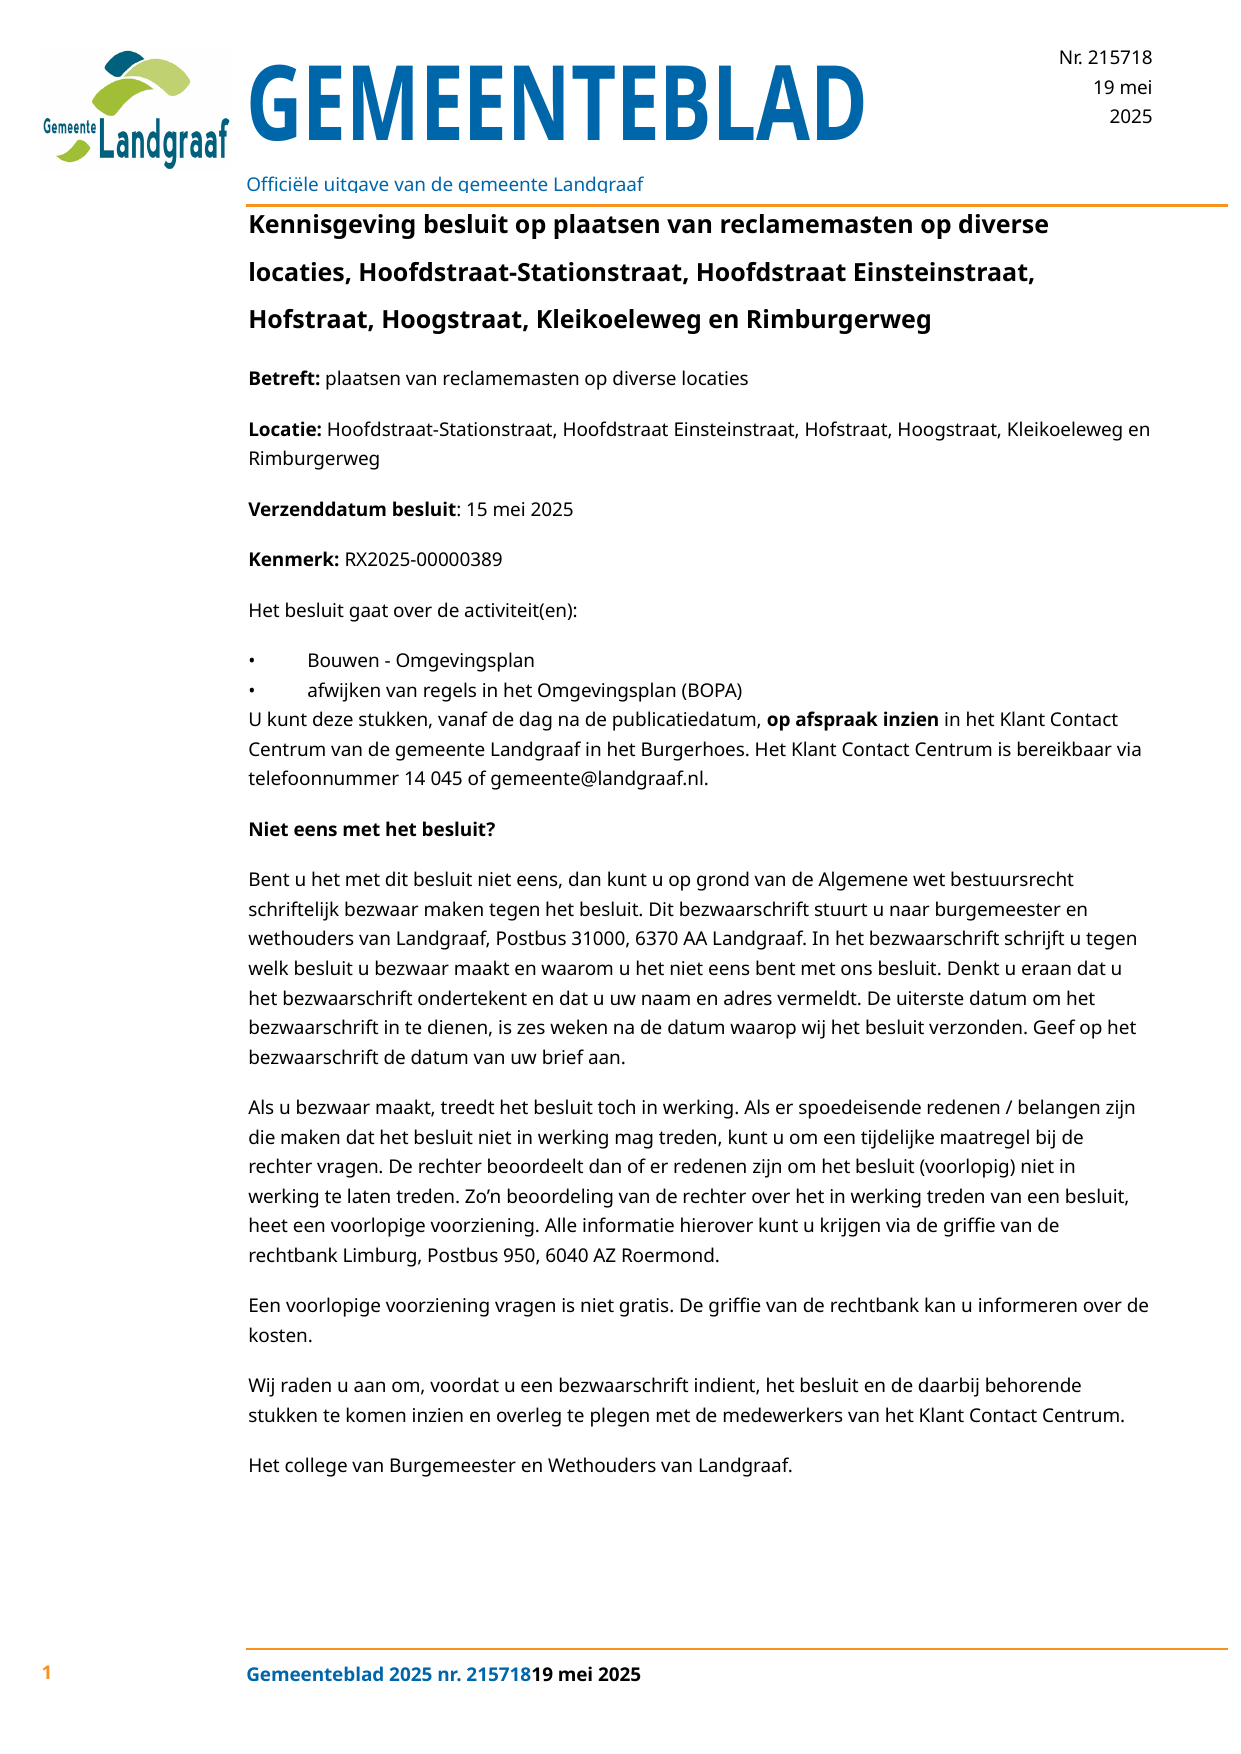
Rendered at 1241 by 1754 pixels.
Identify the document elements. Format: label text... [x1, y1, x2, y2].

picture [41, 47, 231, 172]
list Bouwen - Omgevingsplan [248, 647, 1152, 673]
text Bent u het met dit besluit niet eens, dan kunt u op grond van de Algemene wet bestuursrecht schriftelijk bezwaar maken tegen het besluit. Dit bezwaarschrift stuurt u naar burgemeester en wethouders van Landgraaf, Postbus 31000, 6370 AA Landgraaf. In het bezwaarschrift schrijft u tegen welk besluit u bezwaar maakt en waarom u het niet eens bent met ons besluit. Denkt u eraan dat u het bezwaarschrift ondertekent en dat u uw naam en adres vermeldt. De uiterste datum om het bezwaarschrift in te dienen, is zes weken na de datum waarop wij het besluit verzonden. Geef op het bezwaarschrift de datum van uw brief aan. [248, 866, 1152, 1069]
text Verzenddatum besluit: 15 mei 2025 [248, 496, 1152, 522]
text Niet eens met het besluit? [248, 816, 1152, 842]
text Een voorlopige voorziening vragen is niet gratis. De griffie van de rechtbank kan u informeren over de kosten. [248, 1293, 1152, 1348]
text Kenmerk: RX2025-00000389 [248, 546, 1152, 572]
text Het college van Burgemeester en Wethouders van Landgraaf. [248, 1453, 1152, 1478]
text Kennisgeving besluit op plaatsen van reclamemasten op diverse locaties, Hoofdstraat-Stationstraat, Hoofdstraat Einsteinstraat, Hofstraat, Hoogstraat, Kleikoeleweg en Rimburgerweg [248, 207, 1152, 336]
text Wij raden u aan om, voordat u een bezwaarschrift indient, het besluit en de daarbij behorende stukken te komen inzien en overleg te plegen met de medewerkers van het Klant Contact Centrum. [248, 1373, 1152, 1428]
text U kunt deze stukken, vanaf de dag na de publicatiedatum, op afspraak inzien in het Klant Contact Centrum van de gemeente Landgraaf in het Burgerhoes. Het Klant Contact Centrum is bereikbaar via telefoonnummer 14 045 of gemeente@landgraaf.nl. [248, 706, 1152, 791]
text Betreft: plaatsen van reclamemasten op diverse locaties [248, 366, 1152, 391]
text Als u bezwaar maakt, treedt het besluit toch in werking. Als er spoedeisende redenen / belangen zijn die maken dat het besluit niet in werking mag treden, kunt u om een tijdelijke maatregel bij de rechter vragen. De rechter beoordeelt dan of er redenen zijn om het besluit (voorlopig) niet in werking te laten treden. Zo’n beoordeling van de rechter over het in werking treden van een besluit, heet een voorlopige voorziening. Alle informatie hierover kunt u krijgen via de griffie van de rechtbank Limburg, Postbus 950, 6040 AZ Roermond. [248, 1094, 1152, 1268]
text Locatie: Hoofdstraat-Stationstraat, Hoofdstraat Einsteinstraat, Hofstraat, Hoogstraat, Kleikoeleweg en Rimburgerweg [248, 416, 1152, 471]
text Het besluit gaat over de activiteit(en): [248, 597, 1152, 622]
list afwijken van regels in het Omgevingsplan (BOPA) [248, 677, 1152, 702]
